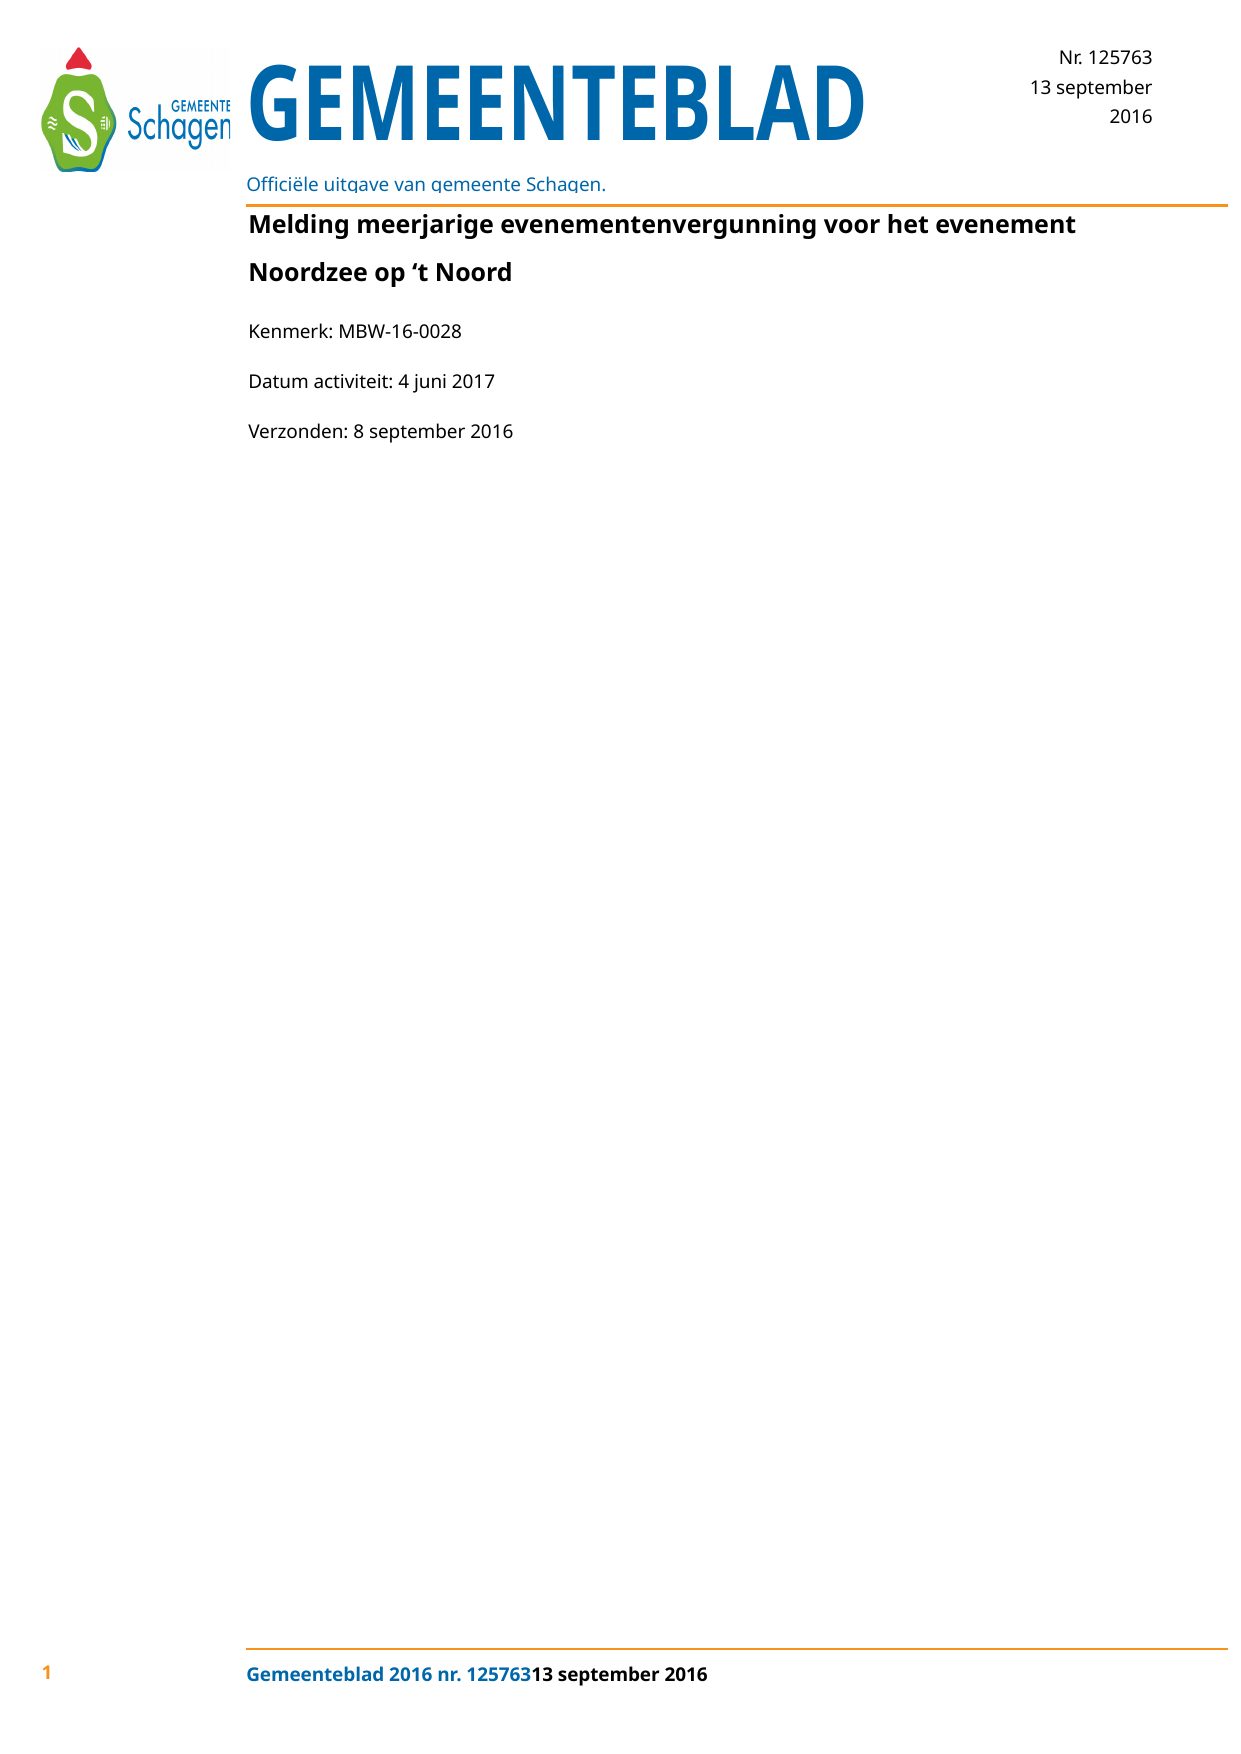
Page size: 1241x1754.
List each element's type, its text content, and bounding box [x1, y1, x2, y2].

text Verzonden: 8 september 2016 [248, 419, 1152, 444]
picture [41, 47, 231, 172]
text Kenmerk: MBW-16-0028 [248, 318, 1152, 344]
text Melding meerjarige evenementenvergunning voor het evenement Noordzee op ‘t Noord [248, 207, 1152, 288]
text Datum activiteit: 4 juni 2017 [248, 368, 1152, 394]
